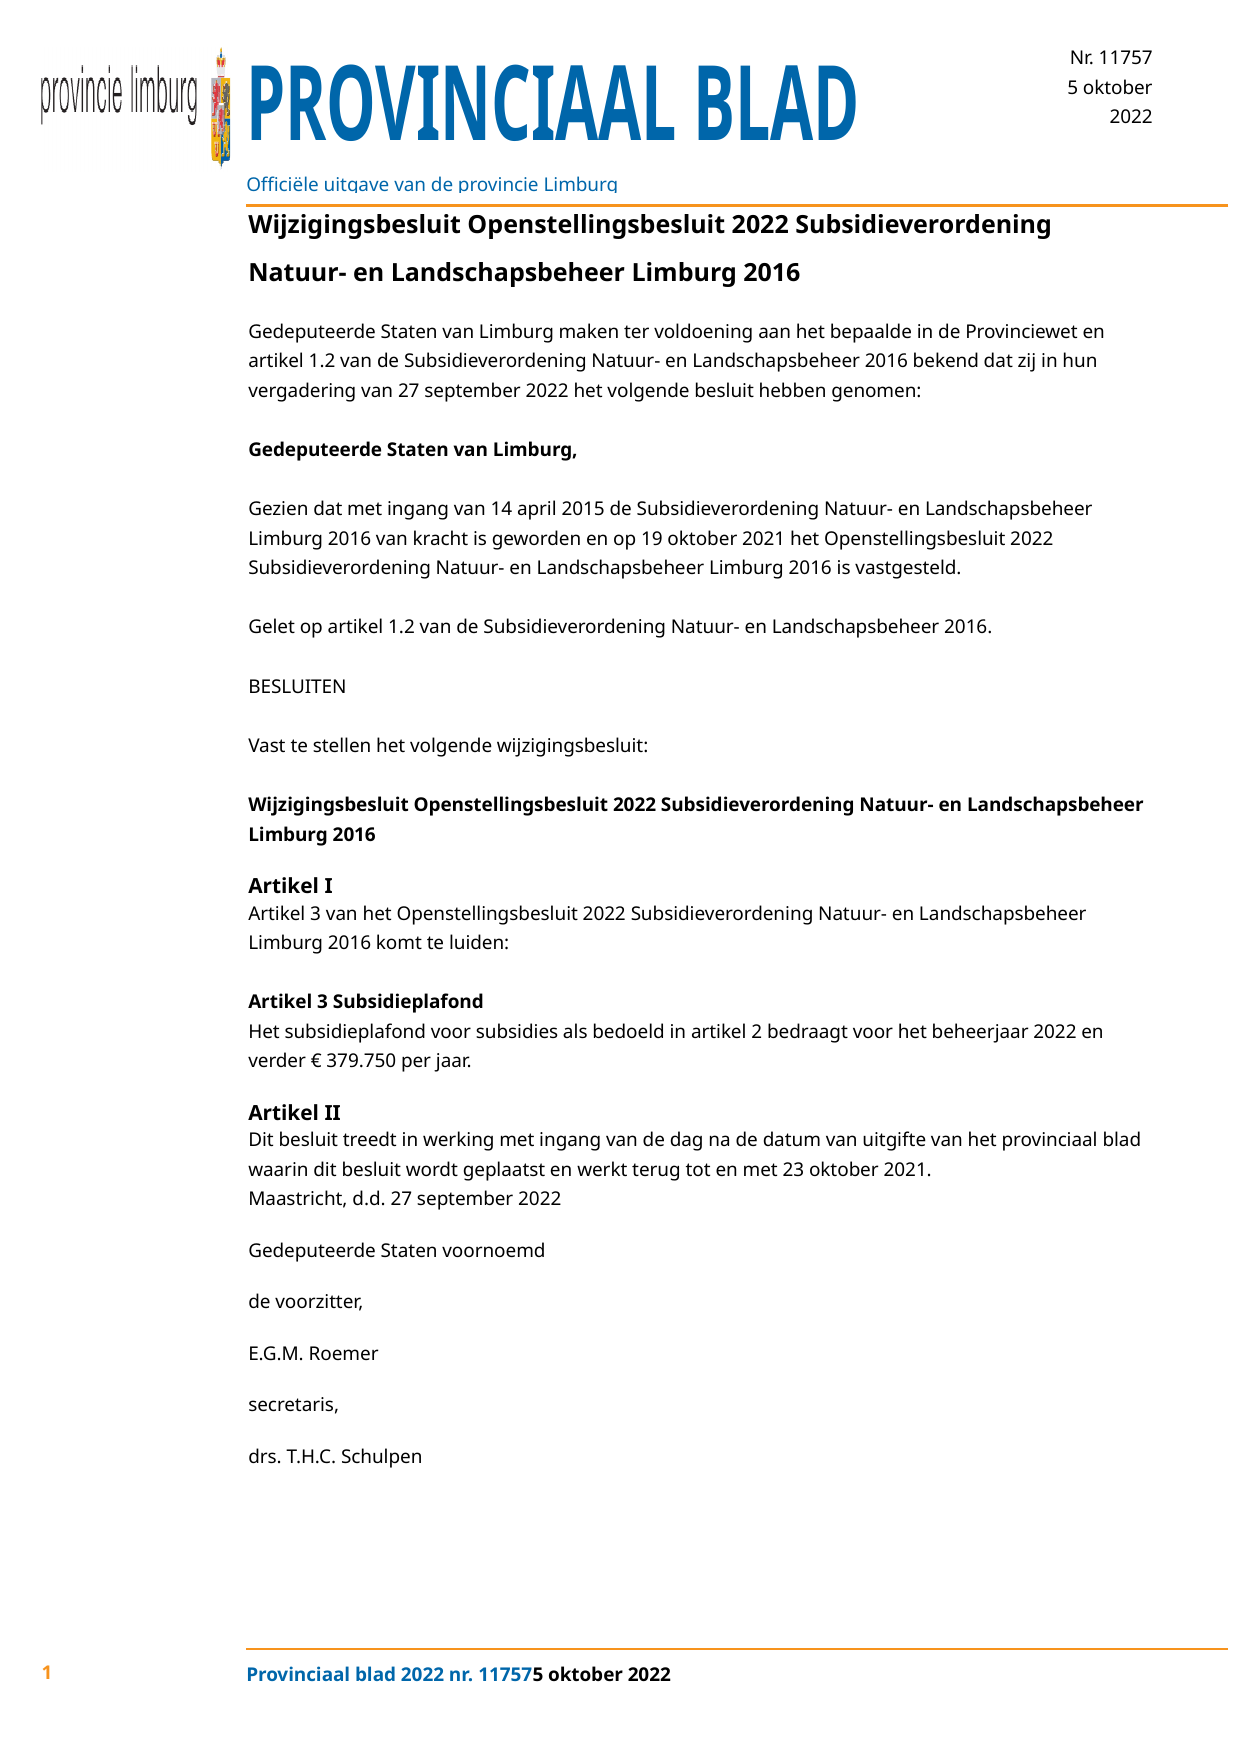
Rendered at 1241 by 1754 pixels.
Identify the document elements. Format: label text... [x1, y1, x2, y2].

text Maastricht, d.d. 27 september 2022 [248, 1186, 1152, 1211]
text Gedeputeerde Staten van Limburg maken ter voldoening aan het bepaalde in de Provinciewet en artikel 1.2 van de Subsidieverordening Natuur- en Landschapsbeheer 2016 bekend dat zij in hun vergadering van 27 september 2022 het volgende besluit hebben genomen: [248, 318, 1152, 403]
text Gedeputeerde Staten voornoemd [248, 1237, 1152, 1263]
text Gezien dat met ingang van 14 april 2015 de Subsidieverordening Natuur- en Landschapsbeheer Limburg 2016 van kracht is geworden en op 19 oktober 2021 het Openstellingsbesluit 2022 Subsidieverordening Natuur- en Landschapsbeheer Limburg 2016 is vastgesteld. [248, 495, 1152, 580]
text drs. T.H.C. Schulpen [248, 1443, 1152, 1469]
text Dit besluit treedt in werking met ingang van de dag na de datum van uitgifte van het provinciaal blad waarin dit besluit wordt geplaatst en werkt terug tot en met 23 oktober 2021. [248, 1126, 1152, 1182]
text Wijzigingsbesluit Openstellingsbesluit 2022 Subsidieverordening Natuur- en Landschapsbeheer Limburg 2016 [248, 207, 1152, 288]
text Gelet op artikel 1.2 van de Subsidieverordening Natuur- en Landschapsbeheer 2016. [248, 614, 1152, 639]
text de voorzitter, [248, 1288, 1152, 1314]
text Het subsidieplafond voor subsidies als bedoeld in artikel 2 bedraagt voor het beheerjaar 2022 en verder € 379.750 per jaar. [248, 1018, 1152, 1073]
text Artikel 3 Subsidieplafond [248, 988, 1152, 1014]
text Artikel II [248, 1098, 1152, 1126]
text Vast te stellen het volgende wijzigingsbesluit: [248, 732, 1152, 758]
text Gedeputeerde Staten van Limburg, [248, 436, 1152, 462]
text Artikel 3 van het Openstellingsbesluit 2022 Subsidieverordening Natuur- en Landschapsbeheer Limburg 2016 komt te luiden: [248, 900, 1152, 955]
picture [41, 47, 231, 172]
text secretaris, [248, 1391, 1152, 1417]
text Artikel I [248, 871, 1152, 900]
text Wijzigingsbesluit Openstellingsbesluit 2022 Subsidieverordening Natuur- en Landschapsbeheer Limburg 2016 [248, 791, 1152, 847]
text BESLUITEN [248, 673, 1152, 699]
text E.G.M. Roemer [248, 1340, 1152, 1366]
